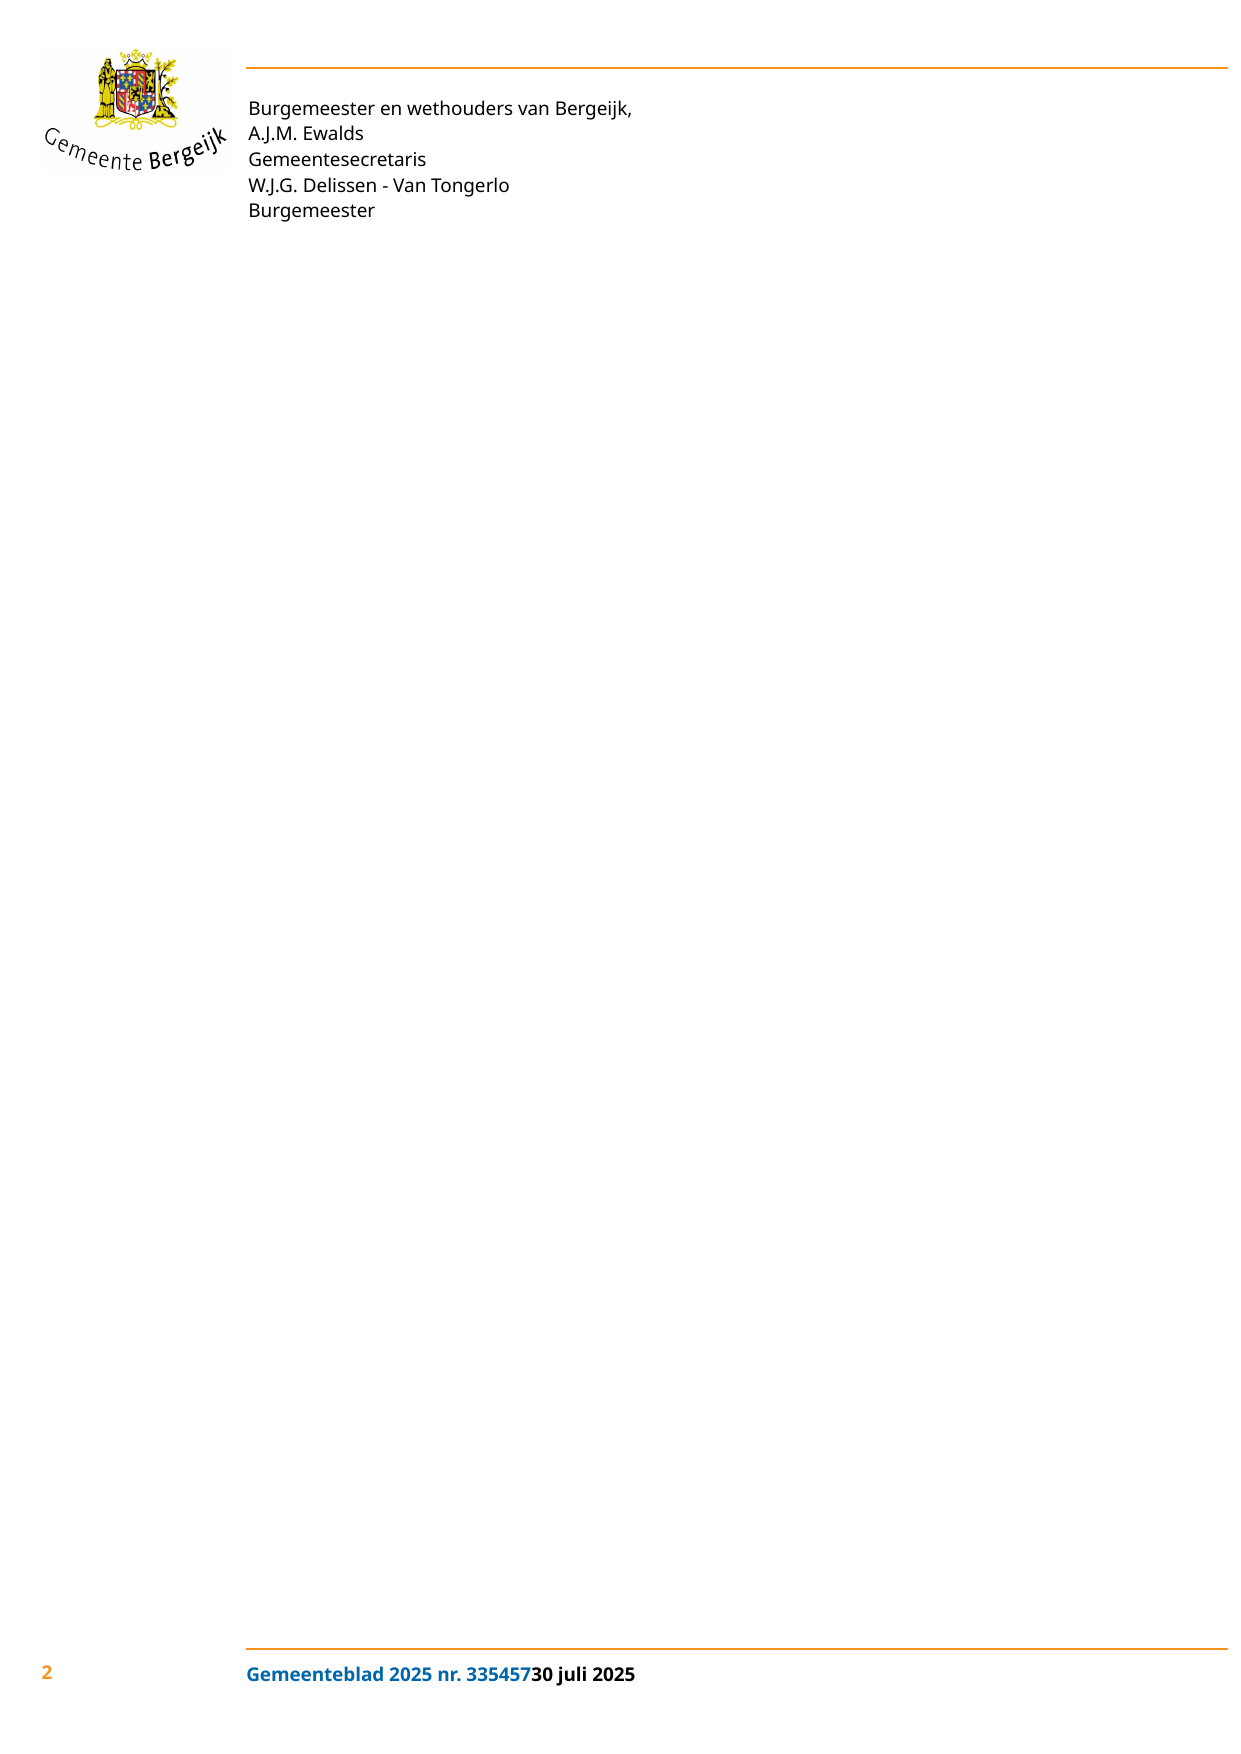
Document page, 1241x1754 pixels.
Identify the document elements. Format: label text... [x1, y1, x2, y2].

text Burgemeester [248, 198, 1152, 223]
picture [41, 47, 231, 172]
text Burgemeester en wethouders van Bergeijk, [248, 95, 1152, 121]
text A.J.M. Ewalds [248, 121, 1152, 146]
text W.J.G. Delissen - Van Tongerlo [248, 172, 1152, 198]
text Gemeentesecretaris [248, 146, 1152, 172]
